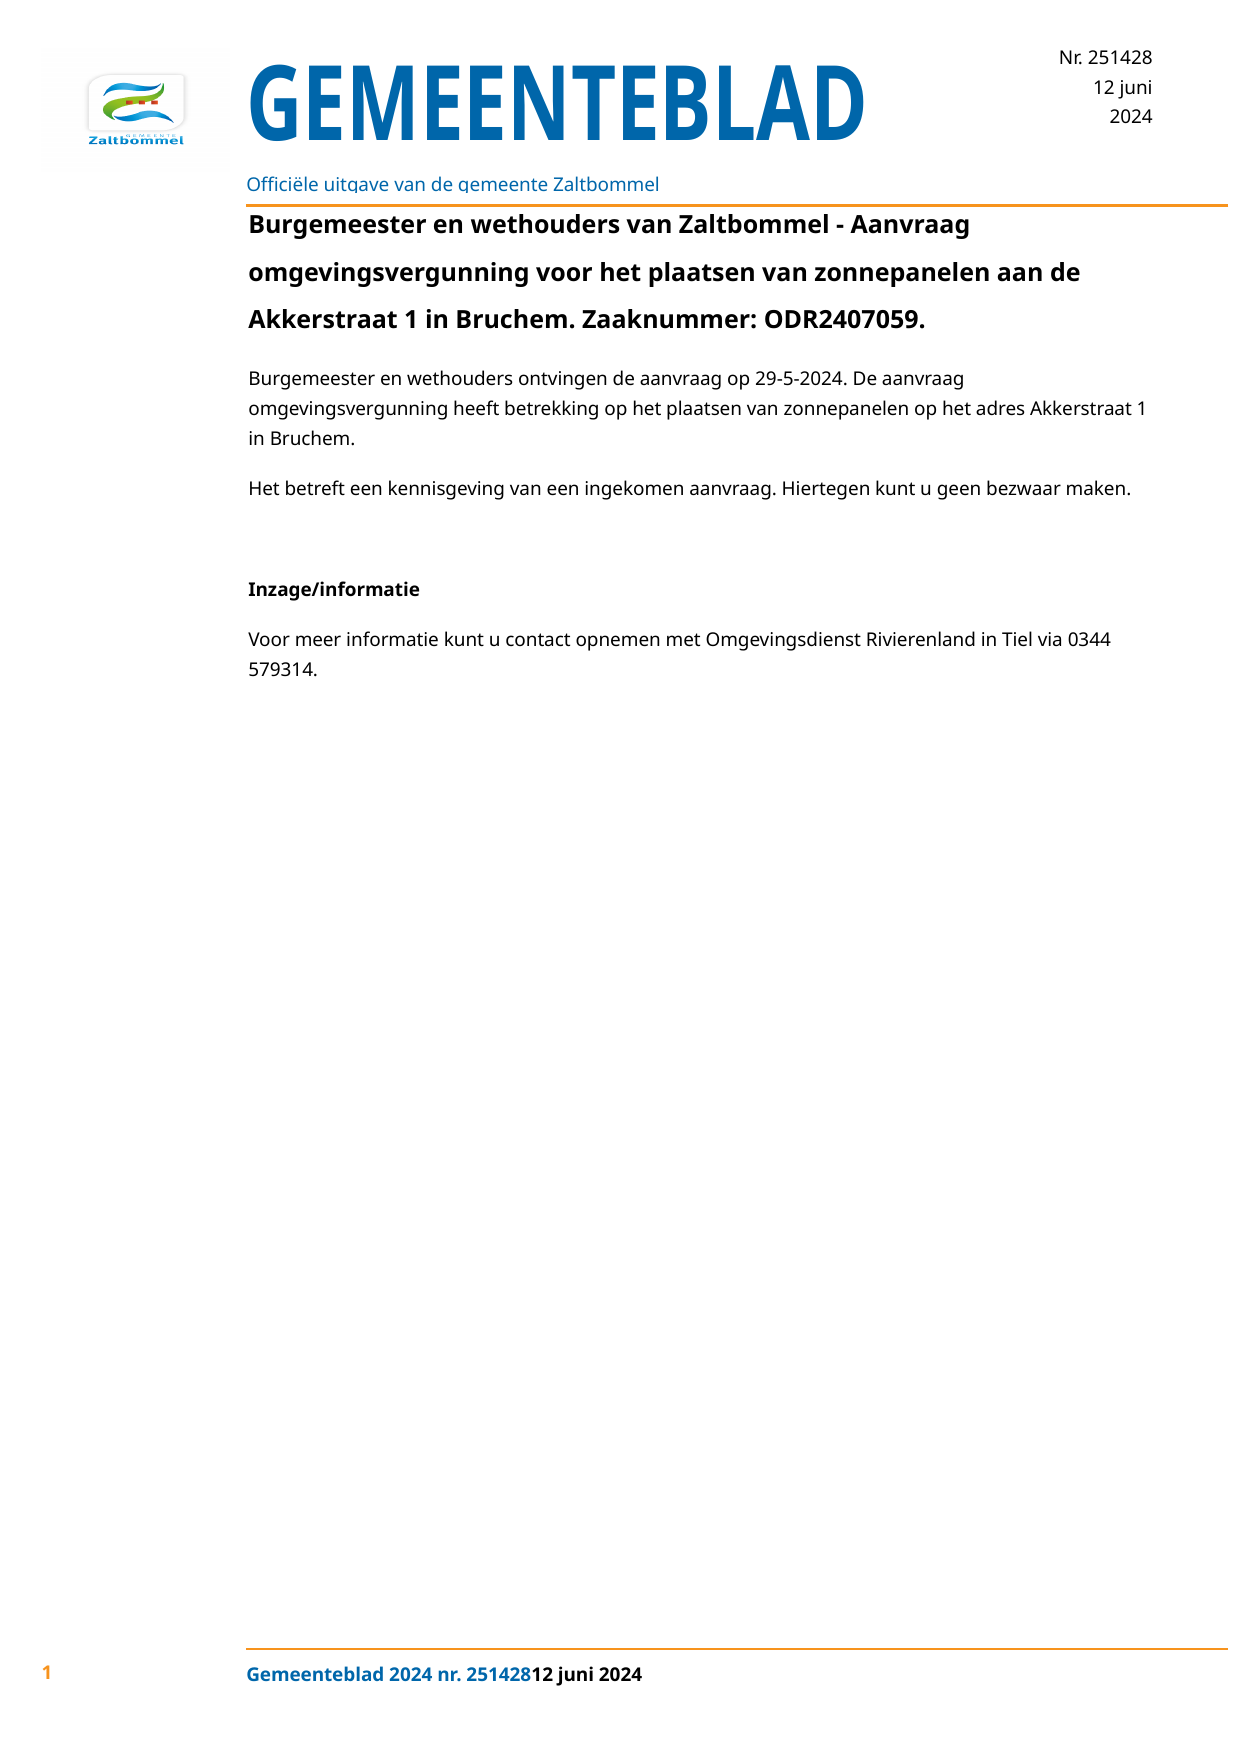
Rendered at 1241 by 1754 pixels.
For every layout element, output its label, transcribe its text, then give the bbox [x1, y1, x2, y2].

picture [41, 47, 231, 172]
text Het betreft een kennisgeving van een ingekomen aanvraag. Hiertegen kunt u geen bezwaar maken. [248, 475, 1152, 501]
text Voor meer informatie kunt u contact opnemen met Omgevingsdienst Rivierenland in Tiel via 0344 579314. [248, 626, 1152, 682]
text Inzage/informatie [248, 576, 1152, 602]
text Burgemeester en wethouders ontvingen de aanvraag op 29-5-2024. De aanvraag omgevingsvergunning heeft betrekking op het plaatsen van zonnepanelen op het adres Akkerstraat 1 in Bruchem. [248, 366, 1152, 450]
text Burgemeester en wethouders van Zaltbommel - Aanvraag omgevingsvergunning voor het plaatsen van zonnepanelen aan de Akkerstraat 1 in Bruchem. Zaaknummer: ODR2407059. [248, 207, 1152, 336]
